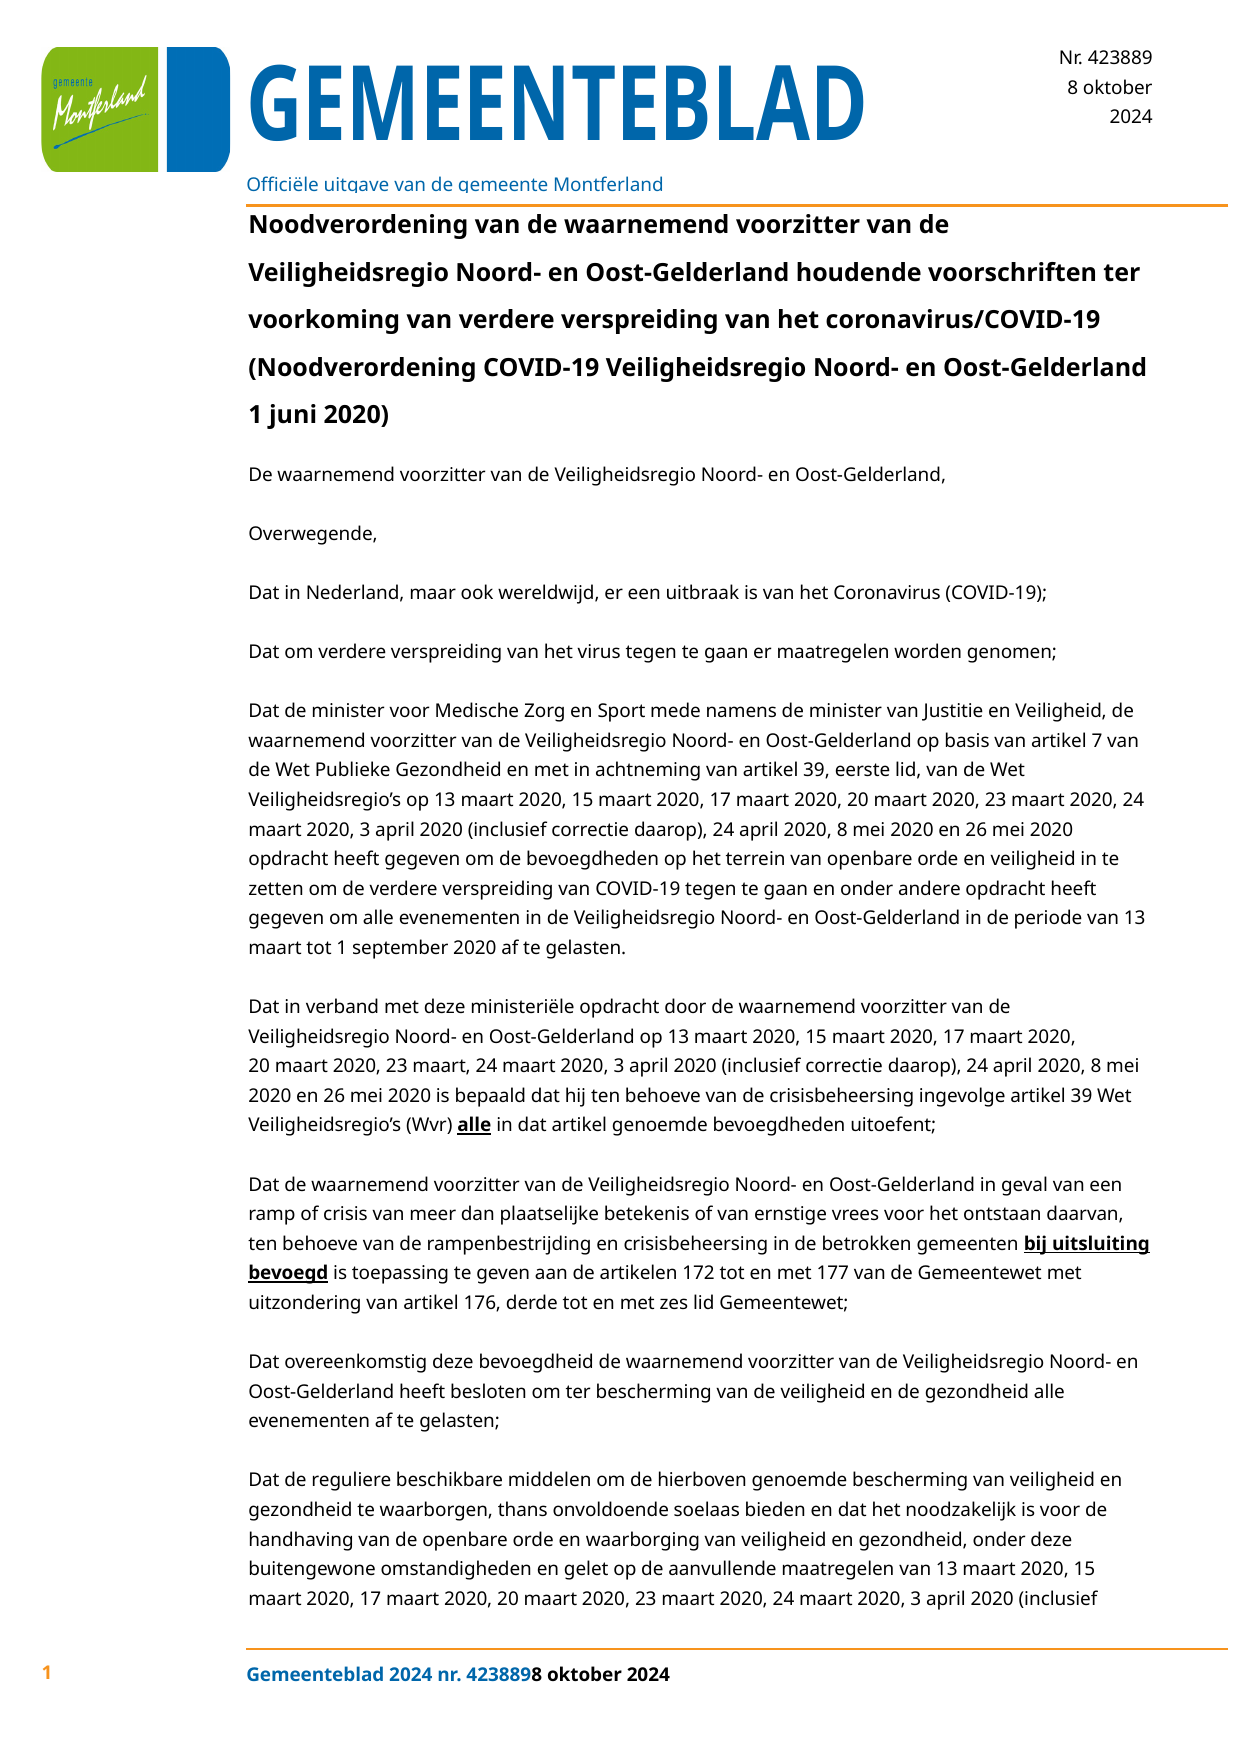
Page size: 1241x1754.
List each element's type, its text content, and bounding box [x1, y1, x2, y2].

text Dat de waarnemend voorzitter van de Veiligheidsregio Noord- en Oost-Gelderland in geval van een ramp of crisis van meer dan plaatselijke betekenis of van ernstige vrees voor het ontstaan daarvan, ten behoeve van de rampenbestrijding en crisisbeheersing in de betrokken gemeenten bij uitsluiting bevoegd is toepassing te geven aan de artikelen 172 tot en met 177 van de Gemeentewet met uitzondering van artikel 176, derde tot en met zes lid Gemeentewet; [248, 1171, 1152, 1315]
picture [41, 47, 231, 172]
text De waarnemend voorzitter van de Veiligheidsregio Noord- en Oost-Gelderland, [248, 461, 1152, 486]
text Dat in Nederland, maar ook wereldwijd, er een uitbraak is van het Coronavirus (COVID-19); [248, 579, 1152, 605]
text Dat de reguliere beschikbare middelen om de hierboven genoemde bescherming van veiligheid en gezondheid te waarborgen, thans onvoldoende soelaas bieden en dat het noodzakelijk is voor de handhaving van de openbare orde en waarborging van veiligheid en gezondheid, onder deze buitengewone omstandigheden en gelet op de aanvullende maatregelen van 13 maart 2020, 15 maart 2020, 17 maart 2020, 20 maart 2020, 23 maart 2020, 24 maart 2020, 3 april 2020 (inclusief [248, 1467, 1152, 1611]
text Dat in verband met deze ministeriële opdracht door de waarnemend voorzitter van de Veiligheidsregio Noord- en Oost-Gelderland op 13 maart 2020, 15 maart 2020, 17 maart 2020, [248, 993, 1152, 1048]
text Dat om verdere verspreiding van het virus tegen te gaan er maatregelen worden genomen; [248, 638, 1152, 664]
text Dat de minister voor Medische Zorg en Sport mede namens de minister van Justitie en Veiligheid, de waarnemend voorzitter van de Veiligheidsregio Noord- en Oost-Gelderland op basis van artikel 7 van de Wet Publieke Gezondheid en met in achtneming van artikel 39, eerste lid, van de Wet Veiligheidsregio’s op 13 maart 2020, 15 maart 2020, 17 maart 2020, 20 maart 2020, 23 maart 2020, 24 maart 2020, 3 april 2020 (inclusief correctie daarop), 24 april 2020, 8 mei 2020 en 26 mei 2020 opdracht heeft gegeven om de bevoegdheden op het terrein van openbare orde en veiligheid in te zetten om de verdere verspreiding van COVID-19 tegen te gaan en onder andere opdracht heeft gegeven om alle evenementen in de Veiligheidsregio Noord- en Oost-Gelderland in de periode van 13 maart tot 1 september 2020 af te gelasten. [248, 697, 1152, 960]
text Overwegende, [248, 520, 1152, 546]
text Dat overeenkomstig deze bevoegdheid de waarnemend voorzitter van de Veiligheidsregio Noord- en Oost-Gelderland heeft besloten om ter bescherming van de veiligheid en de gezondheid alle evenementen af te gelasten; [248, 1348, 1152, 1433]
text Noodverordening van de waarnemend voorzitter van de Veiligheidsregio Noord- en Oost-Gelderland houdende voorschriften ter voorkoming van verdere verspreiding van het coronavirus/COVID-19 (Noodverordening COVID-19 Veiligheidsregio Noord- en Oost-Gelderland 1 juni 2020) [248, 207, 1152, 431]
text 20 maart 2020, 23 maart, 24 maart 2020, 3 april 2020 (inclusief correctie daarop), 24 april 2020, 8 mei 2020 en 26 mei 2020 is bepaald dat hij ten behoeve van de crisisbeheersing ingevolge artikel 39 Wet Veiligheidsregio’s (Wvr) alle in dat artikel genoemde bevoegdheden uitoefent; [248, 1052, 1152, 1137]
